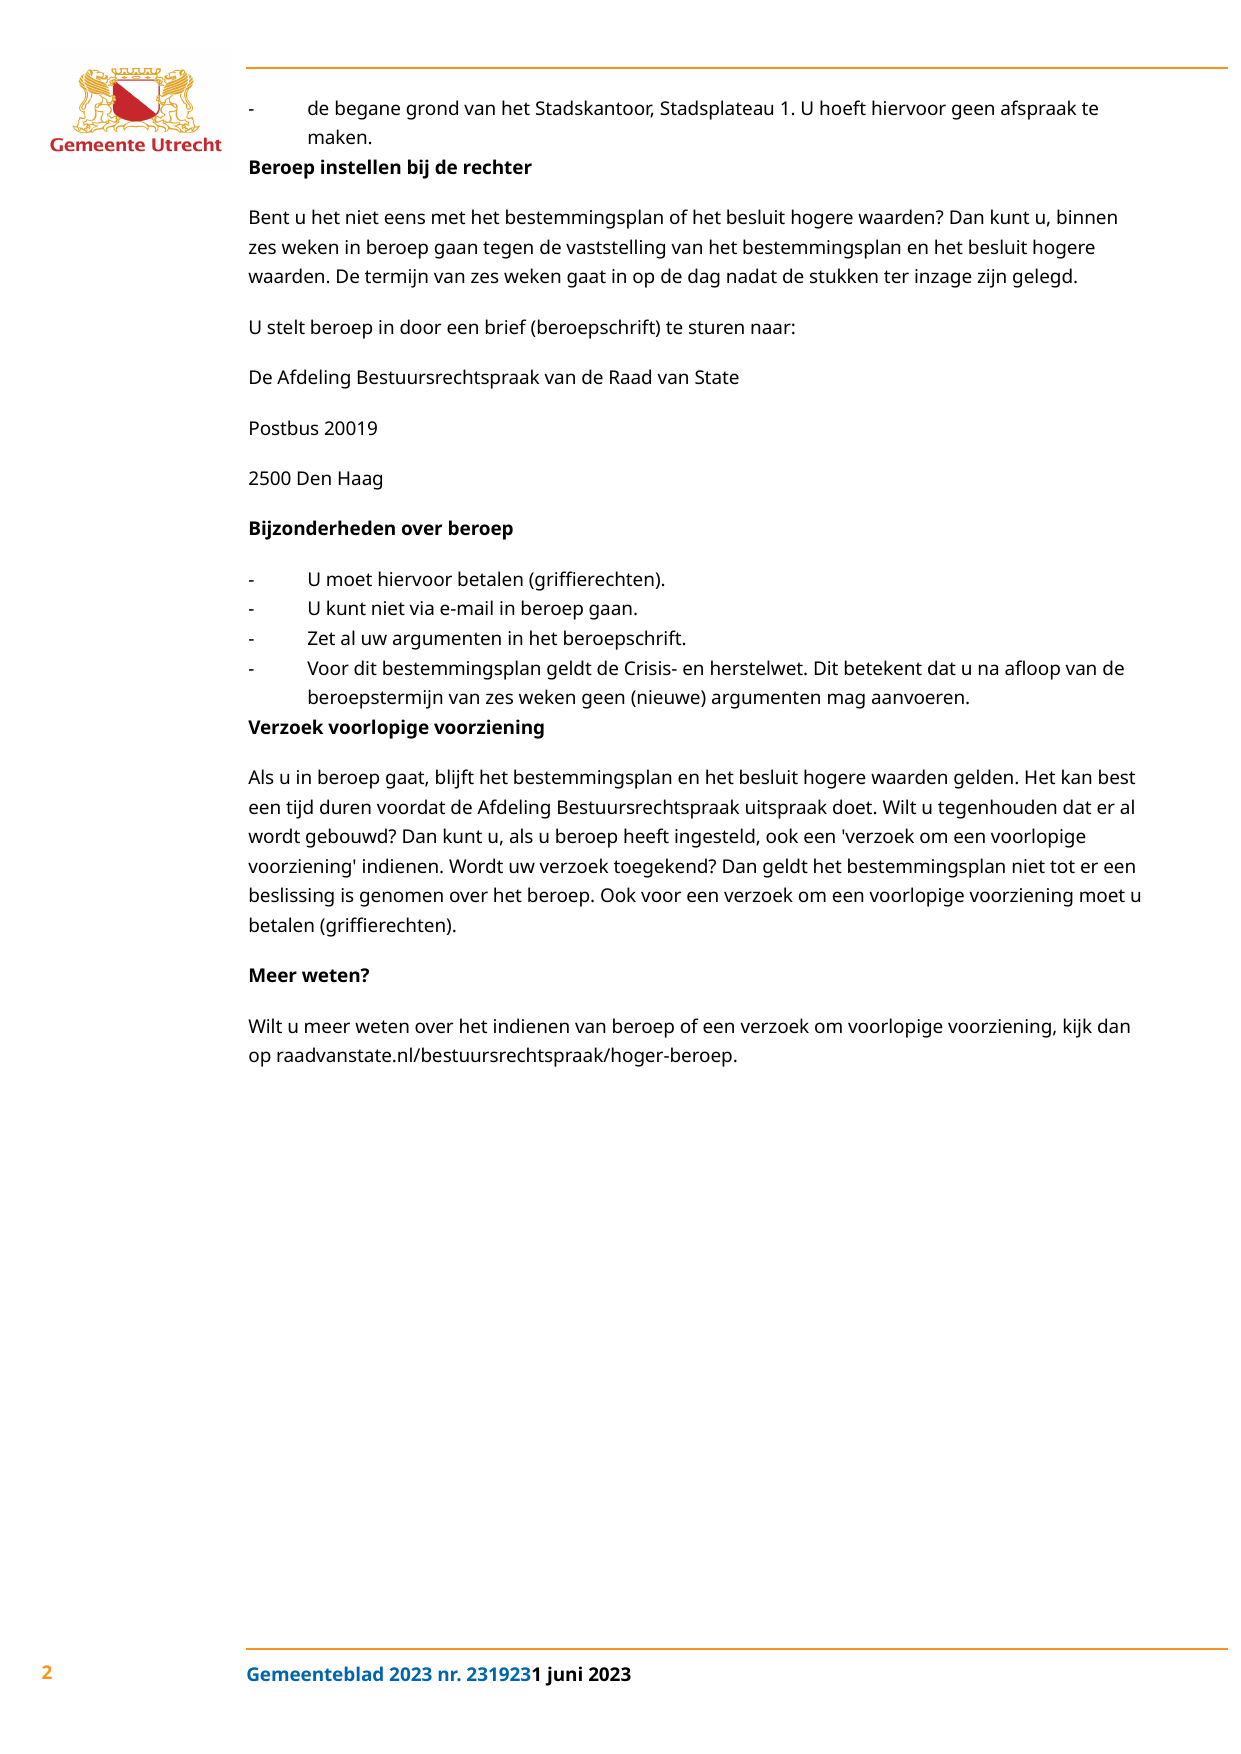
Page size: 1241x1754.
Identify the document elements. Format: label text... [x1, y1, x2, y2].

list U kunt niet via e-mail in beroep gaan. [248, 596, 1152, 621]
text 2500 Den Haag [248, 465, 1152, 491]
list Voor dit bestemmingsplan geldt de Crisis- en herstelwet. Dit betekent dat u na afloop van de beroepstermijn van zes weken geen (nieuwe) argumenten mag aanvoeren. [248, 655, 1152, 710]
text Bent u het niet eens met het bestemmingsplan of het besluit hogere waarden? Dan kunt u, binnen zes weken in beroep gaan tegen de vaststelling van het bestemmingsplan en het besluit hogere waarden. De termijn van zes weken gaat in op de dag nadat de stukken ter inzage zijn gelegd. [248, 204, 1152, 289]
text Als u in beroep gaat, blijft het bestemmingsplan en het besluit hogere waarden gelden. Het kan best een tijd duren voordat de Afdeling Bestuursrechtspraak uitspraak doet. Wilt u tegenhouden dat er al wordt gebouwd? Dan kunt u, als u beroep heeft ingesteld, ook een 'verzoek om een voorlopige voorziening' indienen. Wordt uw verzoek toegekend? Dan geldt het bestemmingsplan niet tot er een beslissing is genomen over het beroep. Ook voor een verzoek om een voorlopige voorziening moet u betalen (griffierechten). [248, 764, 1152, 938]
text Verzoek voorlopige voorziening [248, 714, 1152, 740]
text Wilt u meer weten over het indienen van beroep of een verzoek om voorlopige voorziening, kijk dan op raadvanstate.nl/bestuursrechtspraak/hoger-beroep. [248, 1013, 1152, 1068]
text Bijzonderheden over beroep [248, 516, 1152, 541]
list Zet al uw argumenten in het beroepschrift. [248, 625, 1152, 651]
text Meer weten? [248, 963, 1152, 988]
text U stelt beroep in door een brief (beroepschrift) te sturen naar: [248, 314, 1152, 340]
picture [41, 47, 231, 172]
text Postbus 20019 [248, 415, 1152, 441]
list U moet hiervoor betalen (griffierechten). [248, 566, 1152, 592]
text De Afdeling Bestuursrechtspraak van de Raad van State [248, 364, 1152, 390]
text Beroep instellen bij de rechter [248, 154, 1152, 180]
list de begane grond van het Stadskantoor, Stadsplateau 1. U hoeft hiervoor geen afspraak te maken. [248, 95, 1152, 150]
